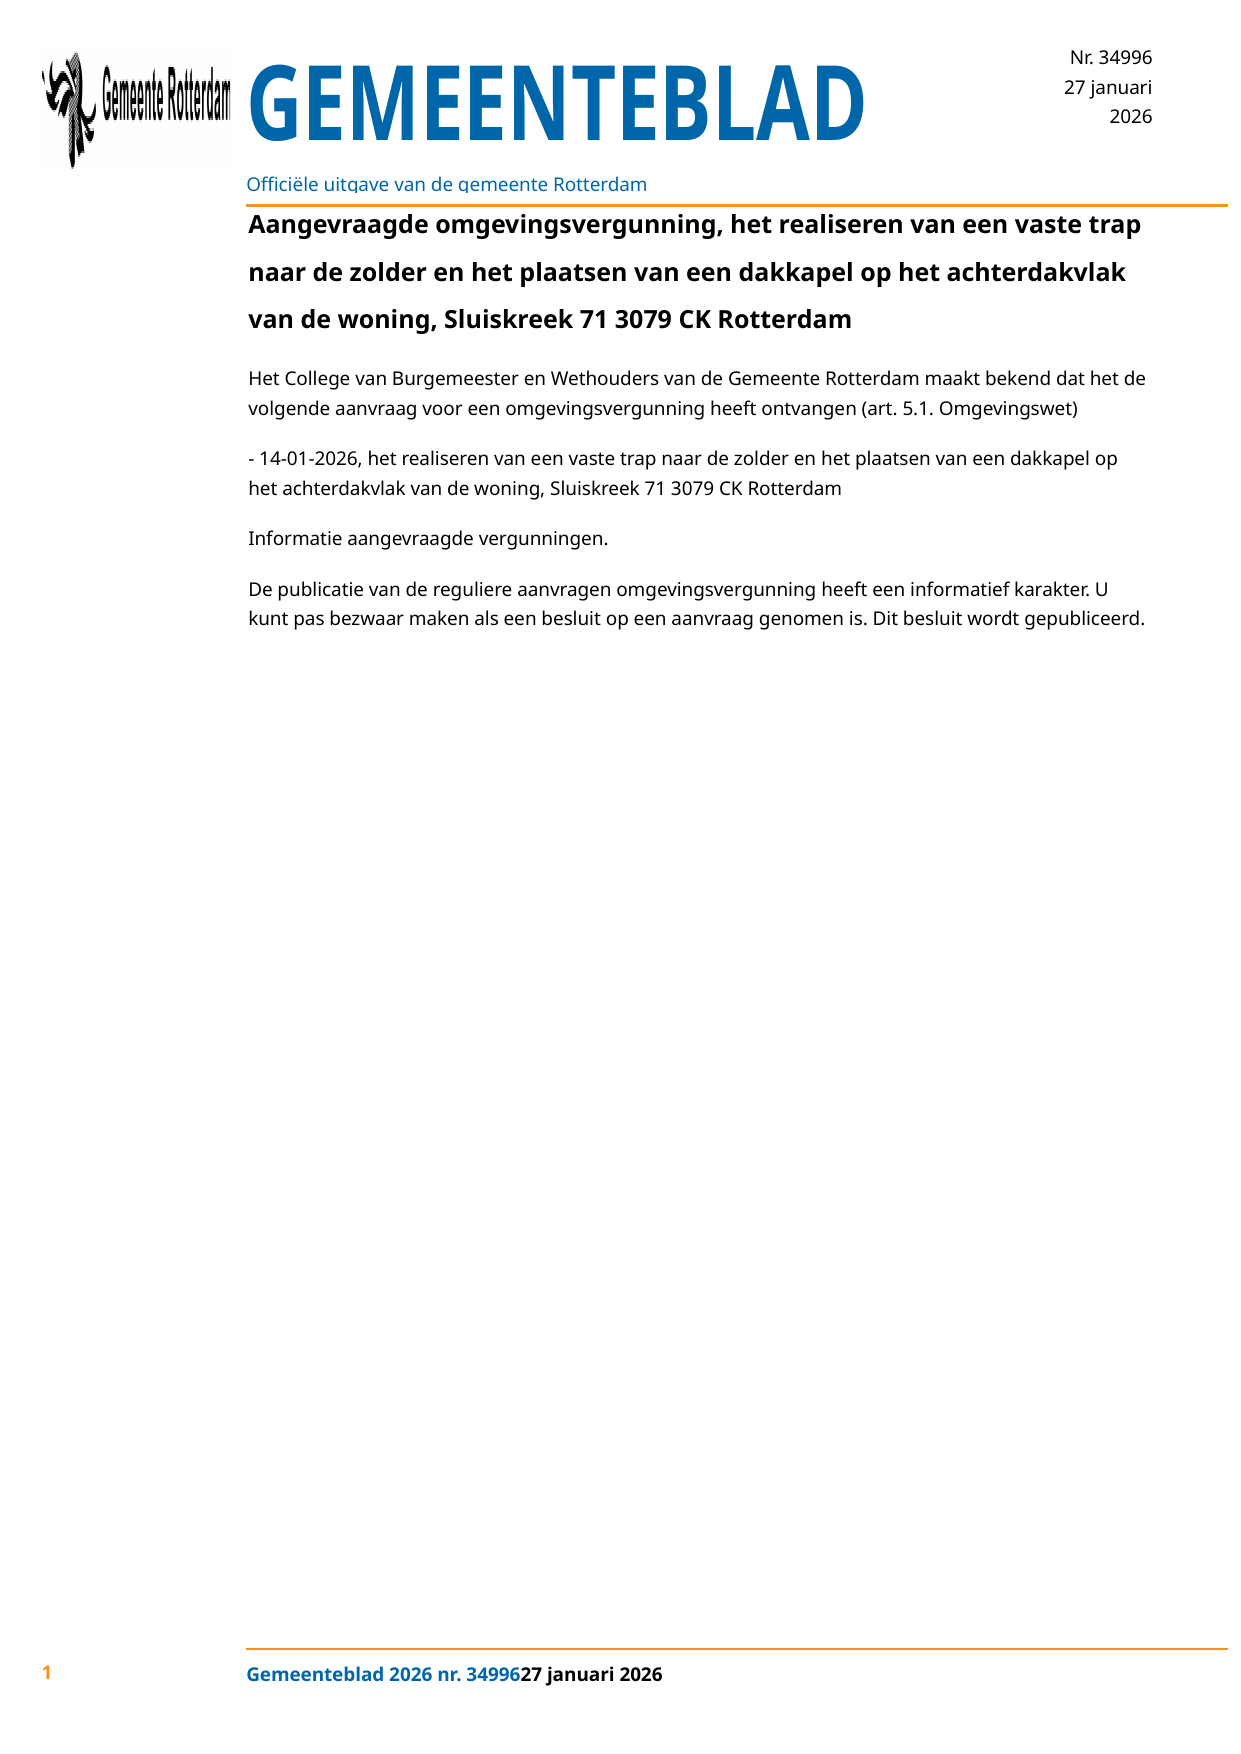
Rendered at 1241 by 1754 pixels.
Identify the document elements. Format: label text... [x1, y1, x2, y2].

picture [41, 47, 231, 172]
text Het College van Burgemeester en Wethouders van de Gemeente Rotterdam maakt bekend dat het de volgende aanvraag voor een omgevingsvergunning heeft ontvangen (art. 5.1. Omgevingswet) [248, 366, 1152, 421]
text De publicatie van de reguliere aanvragen omgevingsvergunning heeft een informatief karakter. U kunt pas bezwaar maken als een besluit op een aanvraag genomen is. Dit besluit wordt gepubliceerd. [248, 576, 1152, 631]
text Aangevraagde omgevingsvergunning, het realiseren van een vaste trap naar de zolder en het plaatsen van een dakkapel op het achterdakvlak van de woning, Sluiskreek 71 3079 CK Rotterdam [248, 207, 1152, 336]
text Informatie aangevraagde vergunningen. [248, 526, 1152, 551]
text - 14-01-2026, het realiseren van een vaste trap naar de zolder en het plaatsen van een dakkapel op het achterdakvlak van de woning, Sluiskreek 71 3079 CK Rotterdam [248, 446, 1152, 501]
